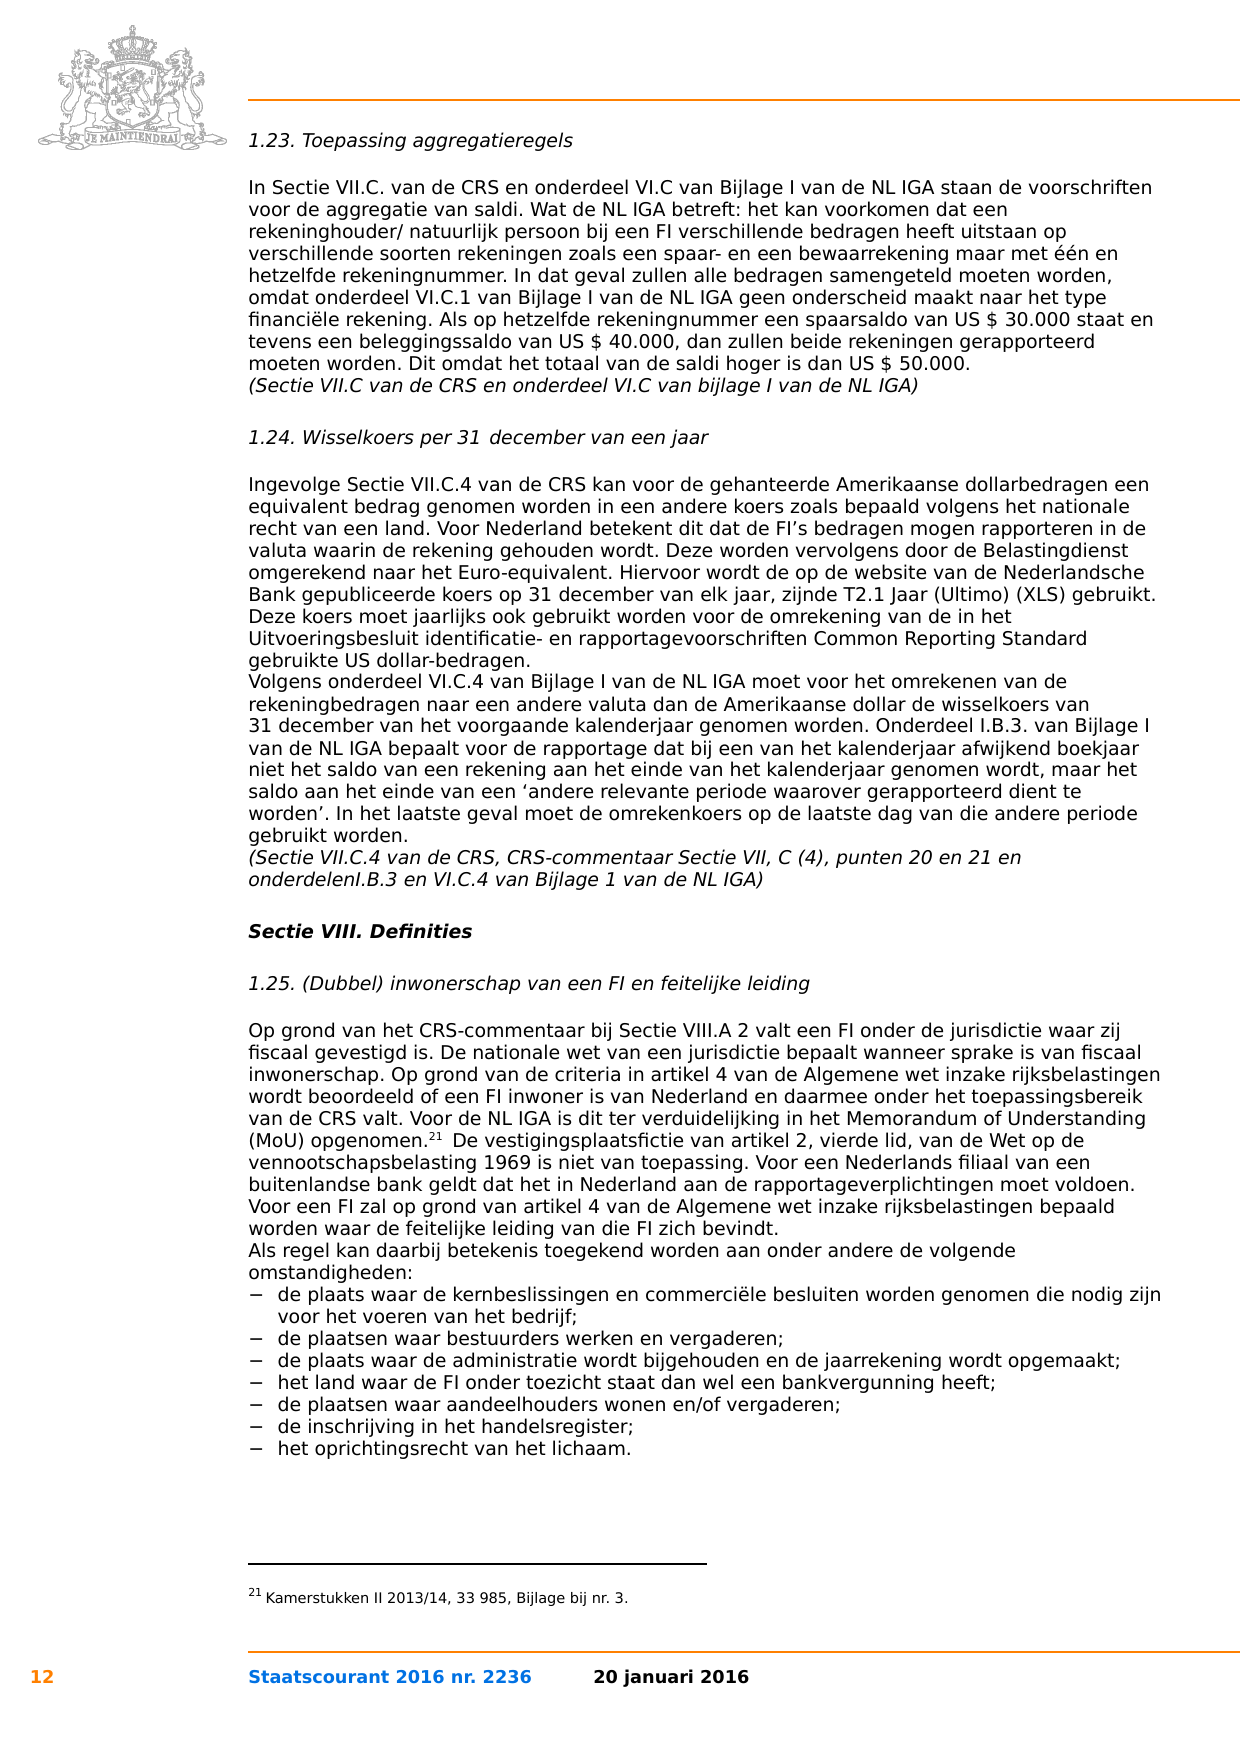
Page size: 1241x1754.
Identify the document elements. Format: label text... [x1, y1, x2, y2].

text Als regel kan daarbij betekenis toegekend worden aan onder andere de volgende omstandigheden: [248, 1240, 1163, 1284]
text (Sectie VII.C van de CRS en onderdeel VI.C van bijlage I van de NL IGA) [248, 375, 1163, 397]
text − de plaats waar de kernbeslissingen en commerciële besluiten worden genomen die nodig zijn voor het voeren van het bedrijf; [248, 1284, 1163, 1328]
text Volgens onderdeel VI.C.4 van Bijlage I van de NL IGA moet voor het omrekenen van de rekeningbedragen naar een andere valuta dan de Amerikaanse dollar de wisselkoers van 31 december van het voorgaande kalenderjaar genomen worden. Onderdeel I.B.3. van Bijlage I van de NL IGA bepaalt voor de rapportage dat bij een van het kalenderjaar afwijkend boekjaar niet het saldo van een rekening aan het einde van het kalenderjaar genomen wordt, maar het saldo aan het einde van een ‘andere relevante periode waarover gerapporteerd dient te worden’. In het laatste geval moet de omrekenkoers op de laatste dag van die andere periode gebruikt worden. [248, 671, 1163, 847]
text − de plaats waar de administratie wordt bijgehouden en de jaarrekening wordt opgemaakt; [248, 1350, 1163, 1372]
subtitle 1.23. Toepassing aggregatieregels [248, 130, 1163, 152]
text (Sectie VII.C.4 van de CRS, CRS-commentaar Sectie VII, C (4), punten 20 en 21 en onderdelenI.B.3 en VI.C.4 van Bijlage 1 van de NL IGA) [248, 847, 1163, 891]
text Kamerstukken II 2013/14, 33 985, Bijlage bij nr. 3. [248, 1586, 1163, 1608]
text Op grond van het CRS-commentaar bij Sectie VIII.A 2 valt een FI onder de jurisdictie waar zij fiscaal gevestigd is. De nationale wet van een jurisdictie bepaalt wanneer sprake is van fiscaal inwonerschap. Op grond van de criteria in artikel 4 van de Algemene wet inzake rijksbelastingen wordt beoordeeld of een FI inwoner is van Nederland en daarmee onder het toepassingsbereik van de CRS valt. Voor de NL IGA is dit ter verduidelijking in het Memorandum of Understanding (MoU) opgenomen. De vestigingsplaatsfictie van artikel 2, vierde lid, van de Wet op de vennootschapsbelasting 1969 is niet van toepassing. Voor een Nederlands filiaal van een buitenlandse bank geldt dat het in Nederland aan de rapportageverplichtingen moet voldoen. [248, 1020, 1163, 1196]
text Ingevolge Sectie VII.C.4 van de CRS kan voor de gehanteerde Amerikaanse dollarbedragen een equivalent bedrag genomen worden in een andere koers zoals bepaald volgens het nationale recht van een land. Voor Nederland betekent dit dat de FI’s bedragen mogen rapporteren in de valuta waarin de rekening gehouden wordt. Deze worden vervolgens door de Belastingdienst omgerekend naar het Euro-equivalent. Hiervoor wordt de op de website van de Nederlandsche Bank gepubliceerde koers op 31 december van elk jaar, zijnde T2.1 Jaar (Ultimo) (XLS) gebruikt. Deze koers moet jaarlijks ook gebruikt worden voor de omrekening van de in het Uitvoeringsbesluit identificatie- en rapportagevoorschriften Common Reporting Standard gebruikte US dollar-bedragen. [248, 474, 1163, 671]
text − de plaatsen waar aandeelhouders wonen en/of vergaderen; [248, 1394, 1163, 1416]
text − de plaatsen waar bestuurders werken en vergaderen; [248, 1328, 1163, 1350]
picture [38, 25, 227, 150]
text − de inschrijving in het handelsregister; [248, 1416, 1163, 1438]
text In Sectie VII.C. van de CRS en onderdeel VI.C van Bijlage I van de NL IGA staan de voorschriften voor de aggregatie van saldi. Wat de NL IGA betreft: het kan voorkomen dat een rekeninghouder/ natuurlijk persoon bij een FI verschillende bedragen heeft uitstaan op verschillende soorten rekeningen zoals een spaar- en een bewaarrekening maar met één en hetzelfde rekeningnummer. In dat geval zullen alle bedragen samengeteld moeten worden, omdat onderdeel VI.C.1 van Bijlage I van de NL IGA geen onderscheid maakt naar het type financiële rekening. Als op hetzelfde rekeningnummer een spaarsaldo van US $ 30.000 staat en tevens een beleggingssaldo van US $ 40.000, dan zullen beide rekeningen gerapporteerd moeten worden. Dit omdat het totaal van de saldi hoger is dan US $ 50.000. [248, 177, 1163, 375]
subtitle 1.24. Wisselkoers per 31 december van een jaar [248, 427, 1163, 449]
text − het oprichtingsrecht van het lichaam. [248, 1438, 1163, 1460]
subtitle 1.25. (Dubbel) inwonerschap van een FI en feitelijke leiding [248, 973, 1163, 995]
text Voor een FI zal op grond van artikel 4 van de Algemene wet inzake rijksbelastingen bepaald worden waar de feitelijke leiding van die FI zich bevindt. [248, 1196, 1163, 1240]
subtitle Sectie VIII. Definities [248, 921, 1163, 943]
text − het land waar de FI onder toezicht staat dan wel een bankvergunning heeft; [248, 1372, 1163, 1394]
